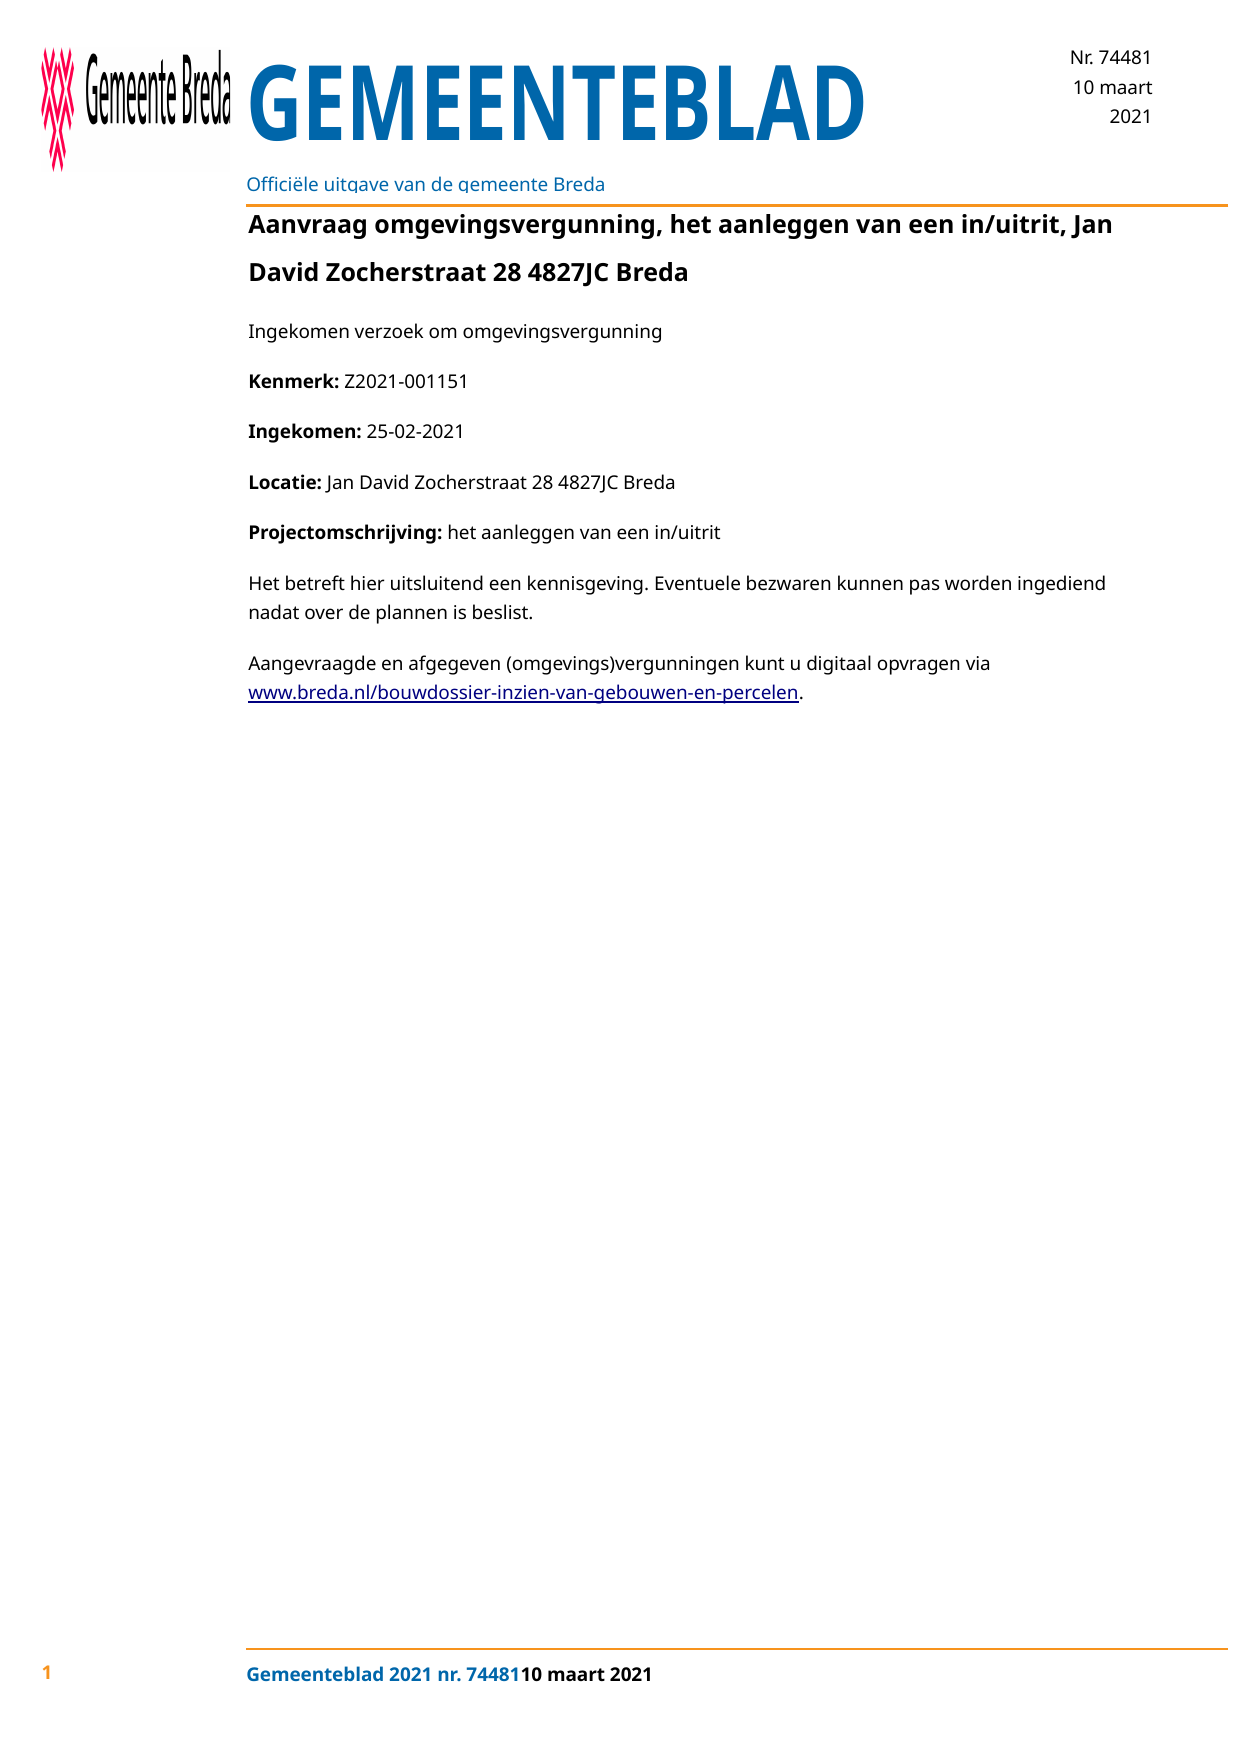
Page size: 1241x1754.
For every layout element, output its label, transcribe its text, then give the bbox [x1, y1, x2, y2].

text Kenmerk: Z2021-001151 [248, 368, 1152, 394]
text Aangevraagde en afgegeven (omgevings)vergunningen kunt u digitaal opvragen via www.breda.nl/bouwdossier-inzien-van-gebouwen-en-percelen. [248, 650, 1152, 705]
text Projectomschrijving: het aanleggen van een in/uitrit [248, 519, 1152, 545]
picture [41, 47, 231, 172]
text Aanvraag omgevingsvergunning, het aanleggen van een in/uitrit, Jan David Zocherstraat 28 4827JC Breda [248, 207, 1152, 288]
text Het betreft hier uitsluitend een kennisgeving. Eventuele bezwaren kunnen pas worden ingediend nadat over de plannen is beslist. [248, 570, 1152, 625]
text Locatie: Jan David Zocherstraat 28 4827JC Breda [248, 469, 1152, 495]
text Ingekomen: 25-02-2021 [248, 419, 1152, 444]
text Ingekomen verzoek om omgevingsvergunning [248, 318, 1152, 344]
